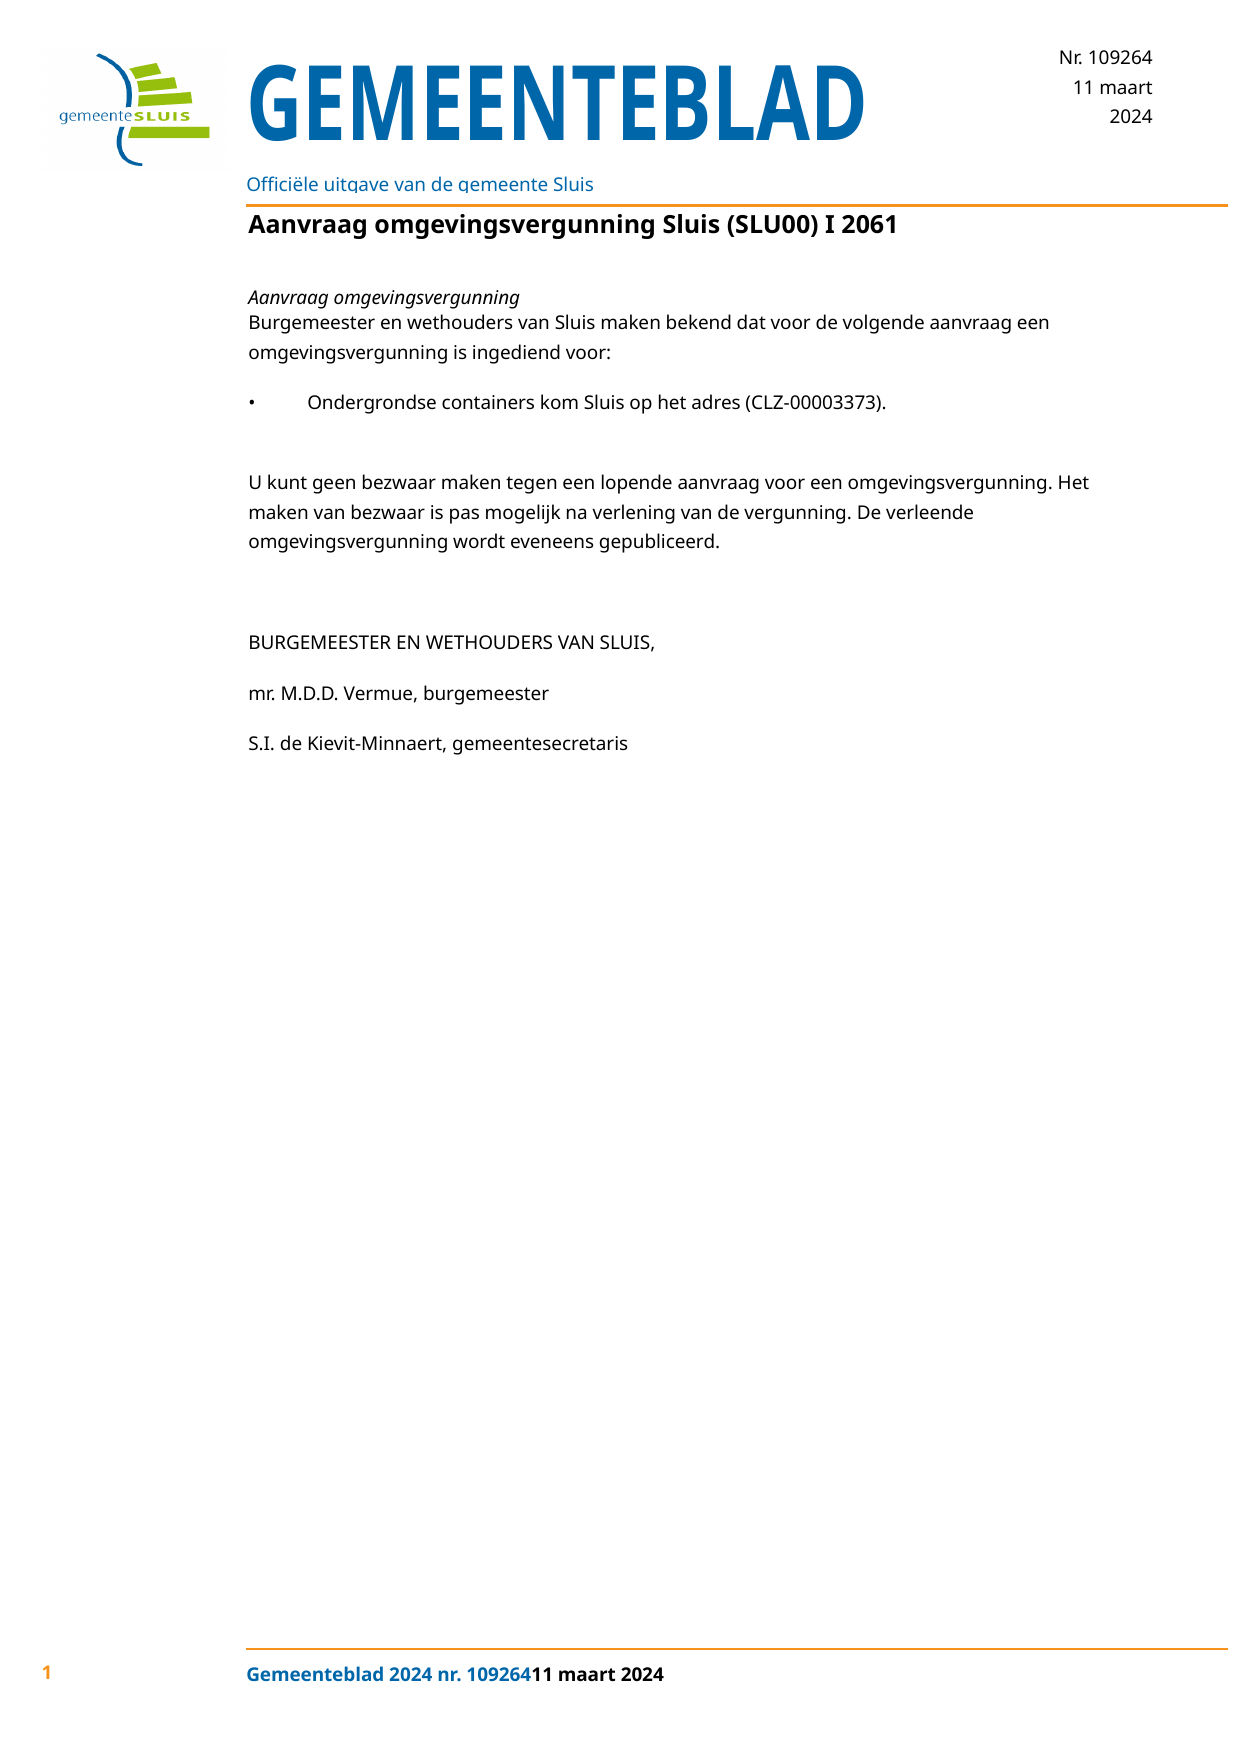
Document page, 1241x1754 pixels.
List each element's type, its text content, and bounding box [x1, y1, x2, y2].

text Aanvraag omgevingsvergunning [248, 284, 1152, 309]
picture [41, 47, 231, 172]
text Burgemeester en wethouders van Sluis maken bekend dat voor de volgende aanvraag een omgevingsvergunning is ingediend voor: [248, 309, 1152, 365]
text S.I. de Kievit-Minnaert, gemeentesecretaris [248, 730, 1152, 756]
text U kunt geen bezwaar maken tegen een lopende aanvraag voor een omgevingsvergunning. Het maken van bezwaar is pas mogelijk na verlening van de vergunning. De verleende omgevingsvergunning wordt eveneens gepubliceerd. [248, 469, 1152, 554]
list Ondergrondse containers kom Sluis op het adres (CLZ-00003373). [248, 389, 1152, 415]
text mr. M.D.D. Vermue, burgemeester [248, 680, 1152, 706]
text Aanvraag omgevingsvergunning Sluis (SLU00) I 2061 [248, 207, 1152, 241]
text BURGEMEESTER EN WETHOUDERS VAN SLUIS, [248, 629, 1152, 655]
